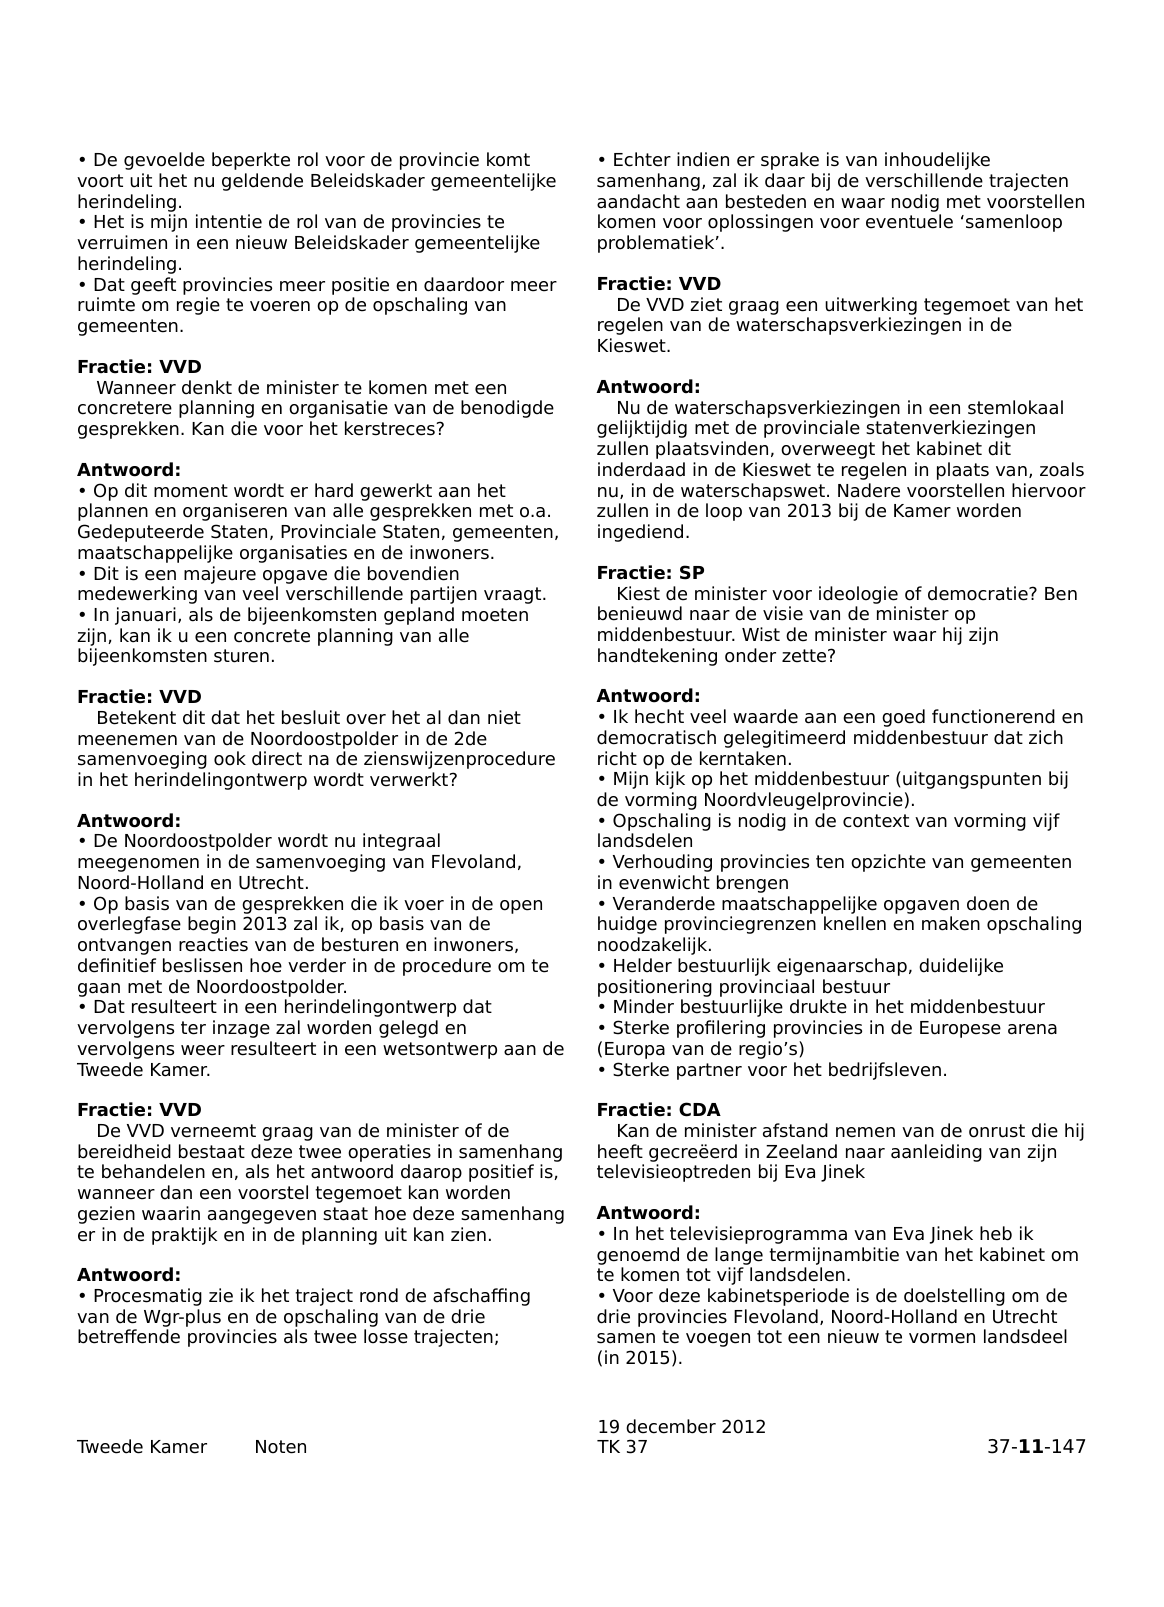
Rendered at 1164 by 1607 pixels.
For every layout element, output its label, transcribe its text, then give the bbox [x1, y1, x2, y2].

text Fractie: VVD [77, 1100, 567, 1121]
text • In het televisieprogramma van Eva Jinek heb ik genoemd de lange termijnambitie van het kabinet om te komen tot vijf landsdelen. [596, 1224, 1087, 1286]
text • Minder bestuurlijke drukte in het middenbestuur [596, 997, 1087, 1018]
text Antwoord: [77, 811, 567, 831]
text • De gevoelde beperkte rol voor de provincie komt voort uit het nu geldende Beleidskader gemeentelijke herindeling. [77, 150, 567, 212]
text Kiest de minister voor ideologie of democratie? Ben benieuwd naar de visie van de minister op middenbestuur. Wist de minister waar hij zijn handtekening onder zette? [596, 583, 1087, 666]
text • In januari, als de bijeenkomsten gepland moeten zijn, kan ik u een concrete planning van alle bijeenkomsten sturen. [77, 605, 567, 667]
text • Het is mijn intentie de rol van de provincies te verruimen in een nieuw Beleidskader gemeentelijke herindeling. [77, 212, 567, 274]
text Wanneer denkt de minister te komen met een concretere planning en organisatie van de benodigde gesprekken. Kan die voor het kerstreces? [77, 377, 567, 440]
text Kan de minister afstand nemen van de onrust die hij heeft gecreëerd in Zeeland naar aanleiding van zijn televisieoptreden bij Eva Jinek [596, 1121, 1087, 1183]
text Antwoord: [77, 1265, 567, 1286]
text Betekent dit dat het besluit over het al dan niet meenemen van de Noordoostpolder in de 2de samenvoeging ook direct na de zienswijzenprocedure in het herindelingontwerp wordt verwerkt? [77, 708, 567, 791]
text • De Noordoostpolder wordt nu integraal meegenomen in de samenvoeging van Flevoland, Noord-Holland en Utrecht. [77, 831, 567, 893]
text Fractie: CDA [596, 1100, 1087, 1121]
text • Mijn kijk op het middenbestuur (uitgangspunten bij de vorming Noordvleugelprovincie). [596, 769, 1087, 811]
text • Voor deze kabinetsperiode is de doelstelling om de drie provincies Flevoland, Noord-Holland en Utrecht samen te voegen tot een nieuw te vormen landsdeel (in 2015). [596, 1286, 1087, 1369]
text Fractie: VVD [77, 687, 567, 708]
text • Op basis van de gesprekken die ik voer in de open overlegfase begin 2013 zal ik, op basis van de ontvangen reacties van de besturen en inwoners, definitief beslissen hoe verder in de procedure om te gaan met de Noordoostpolder. [77, 893, 567, 997]
text Antwoord: [77, 460, 567, 480]
text • Veranderde maatschappelijke opgaven doen de huidge provinciegrenzen knellen en maken opschaling noodzakelijk. [596, 893, 1087, 956]
text • Dit is een majeure opgave die bovendien medewerking van veel verschillende partijen vraagt. [77, 563, 567, 605]
text • Dat resulteert in een herindelingontwerp dat vervolgens ter inzage zal worden gelegd en vervolgens weer resulteert in een wetsontwerp aan de Tweede Kamer. [77, 997, 567, 1080]
text • Verhouding provincies ten opzichte van gemeenten in evenwicht brengen [596, 852, 1087, 893]
text • Op dit moment wordt er hard gewerkt aan het plannen en organiseren van alle gesprekken met o.a. Gedeputeerde Staten, Provinciale Staten, gemeenten, maatschappelijke organisaties en de inwoners. [77, 480, 567, 563]
text Antwoord: [596, 377, 1087, 397]
text • Sterke partner voor het bedrijfsleven. [596, 1059, 1087, 1080]
text Antwoord: [596, 686, 1087, 707]
text De VVD ziet graag een uitwerking tegemoet van het regelen van de waterschapsverkiezingen in de Kieswet. [596, 294, 1087, 357]
text Antwoord: [596, 1203, 1087, 1224]
text Fractie: VVD [596, 274, 1087, 294]
text De VVD verneemt graag van de minister of de bereidheid bestaat deze twee operaties in samenhang te behandelen en, als het antwoord daarop positief is, wanneer dan een voorstel tegemoet kan worden gezien waarin aangegeven staat hoe deze samenhang er in de praktijk en in de planning uit kan zien. [77, 1121, 567, 1245]
text Nu de waterschapsverkiezingen in een stemlokaal gelijktijdig met de provinciale statenverkiezingen zullen plaatsvinden, overweegt het kabinet dit inderdaad in de Kieswet te regelen in plaats van, zoals nu, in de waterschapswet. Nadere voorstellen hiervoor zullen in de loop van 2013 bij de Kamer worden ingediend. [596, 397, 1087, 543]
text • Sterke profilering provincies in de Europese arena (Europa van de regio’s) [596, 1018, 1087, 1059]
text Fractie: SP [596, 563, 1087, 583]
text • Helder bestuurlijk eigenaarschap, duidelijke positionering provinciaal bestuur [596, 956, 1087, 997]
text • Procesmatig zie ik het traject rond de afschaffing van de Wgr-plus en de opschaling van de drie betreffende provincies als twee losse trajecten; [77, 1286, 567, 1348]
text Fractie: VVD [77, 357, 567, 377]
text • Echter indien er sprake is van inhoudelijke samenhang, zal ik daar bij de verschillende trajecten aandacht aan besteden en waar nodig met voorstellen komen voor oplossingen voor eventuele ‘samenloop problematiek’. [596, 150, 1087, 254]
text • Ik hecht veel waarde aan een goed functionerend en democratisch gelegitimeerd middenbestuur dat zich richt op de kerntaken. [596, 707, 1087, 769]
text • Dat geeft provincies meer positie en daardoor meer ruimte om regie te voeren op de opschaling van gemeenten. [77, 274, 567, 337]
text • Opschaling is nodig in de context van vorming vijf landsdelen [596, 811, 1087, 852]
